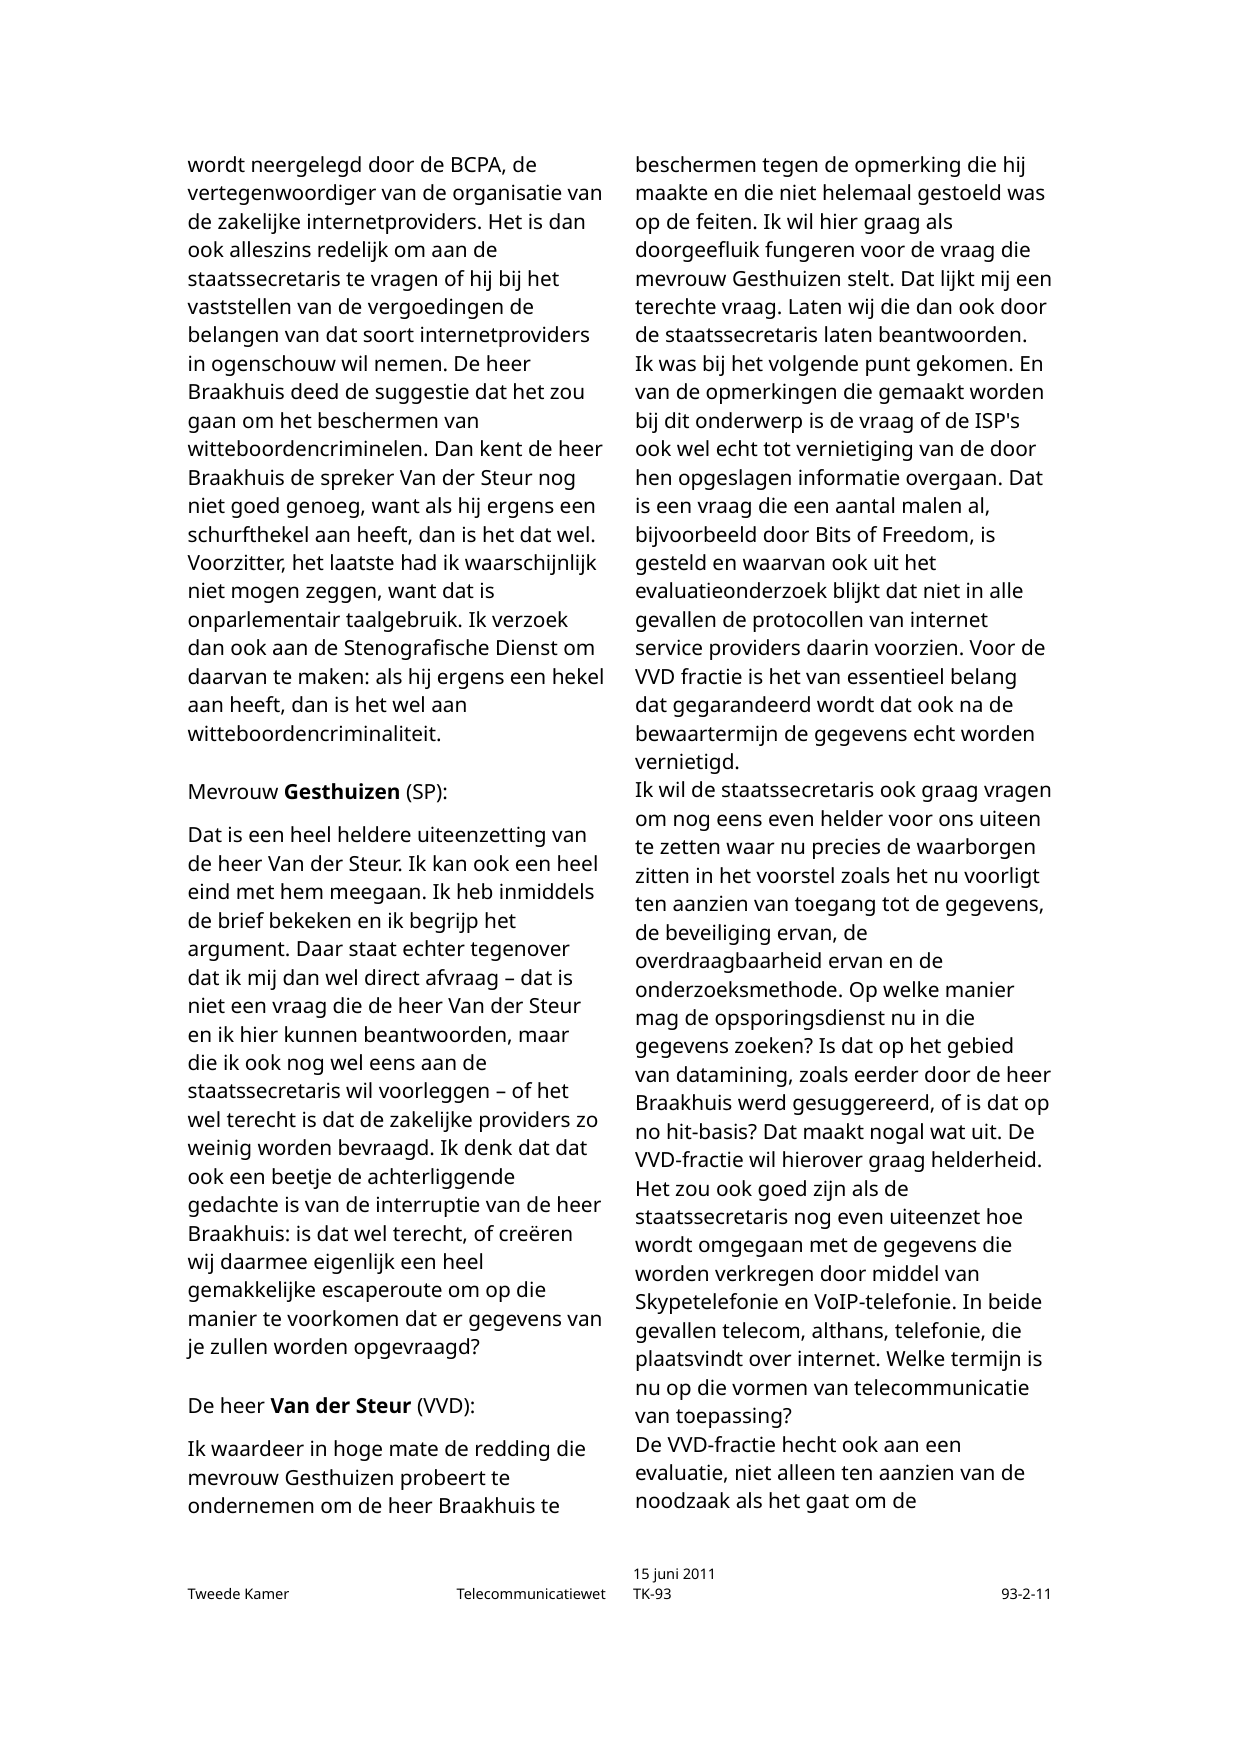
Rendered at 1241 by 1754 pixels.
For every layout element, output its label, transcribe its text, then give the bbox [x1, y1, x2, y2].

text De heer Van der Steur (VVD): [187, 1391, 605, 1419]
text wordt neergelegd door de BCPA, de vertegenwoordiger van de organisatie van de zakelijke internetproviders. Het is dan ook alleszins redelijk om aan de staatssecretaris te vragen of hij bij het vaststellen van de vergoedingen de belangen van dat soort internetproviders in ogenschouw wil nemen. De heer Braakhuis deed de suggestie dat het zou gaan om het beschermen van witteboordencriminelen. Dan kent de heer Braakhuis de spreker Van der Steur nog niet goed genoeg, want als hij ergens een schurfthekel aan heeft, dan is het dat wel. Voorzitter, het laatste had ik waarschijnlijk niet mogen zeggen, want dat is onparlementair taalgebruik. Ik verzoek dan ook aan de Stenografische Dienst om daarvan te maken: als hij ergens een hekel aan heeft, dan is het wel aan witteboordencriminaliteit. [187, 150, 605, 747]
text Dat is een heel heldere uiteenzetting van de heer Van der Steur. Ik kan ook een heel eind met hem meegaan. Ik heb inmiddels de brief bekeken en ik begrijp het argument. Daar staat echter tegenover dat ik mij dan wel direct afvraag – dat is niet een vraag die de heer Van der Steur en ik hier kunnen beantwoorden, maar die ik ook nog wel eens aan de staatssecretaris wil voorleggen – of het wel terecht is dat de zakelijke providers zo weinig worden bevraagd. Ik denk dat dat ook een beetje de achterliggende gedachte is van de interruptie van de heer Braakhuis: is dat wel terecht, of creëren wij daarmee eigenlijk een heel gemakkelijke escaperoute om op die manier te voorkomen dat er gegevens van je zullen worden opgevraagd? [187, 821, 605, 1361]
text Ik was bij het volgende punt gekomen. En van de opmerkingen die gemaakt worden bij dit onderwerp is de vraag of de ISP's ook wel echt tot vernietiging van de door hen opgeslagen informatie overgaan. Dat is een vraag die een aantal malen al, bijvoorbeeld door Bits of Freedom, is gesteld en waarvan ook uit het evaluatieonderzoek blijkt dat niet in alle gevallen de protocollen van internet service providers daarin voorzien. Voor de VVD fractie is het van essentieel belang dat gegarandeerd wordt dat ook na de bewaartermijn de gegevens echt worden vernietigd. [635, 349, 1053, 776]
text beschermen tegen de opmerking die hij maakte en die niet helemaal gestoeld was op de feiten. Ik wil hier graag als doorgeefluik fungeren voor de vraag die mevrouw Gesthuizen stelt. Dat lijkt mij een terechte vraag. Laten wij die dan ook door de staatssecretaris laten beantwoorden. [635, 150, 1053, 349]
text De VVD-fractie hecht ook aan een evaluatie, niet alleen ten aanzien van de noodzaak als het gaat om de [635, 1430, 1053, 1515]
text Ik waardeer in hoge mate de redding die mevrouw Gesthuizen probeert te ondernemen om de heer Braakhuis te [187, 1434, 605, 1520]
text Ik wil de staatssecretaris ook graag vragen om nog eens even helder voor ons uiteen te zetten waar nu precies de waarborgen zitten in het voorstel zoals het nu voorligt ten aanzien van toegang tot de gegevens, de beveiliging ervan, de overdraagbaarheid ervan en de onderzoeksmethode. Op welke manier mag de opsporingsdienst nu in die gegevens zoeken? Is dat op het gebied van datamining, zoals eerder door de heer Braakhuis werd gesuggereerd, of is dat op no hit-basis? Dat maakt nogal wat uit. De VVD-fractie wil hierover graag helderheid. [635, 776, 1053, 1174]
text Mevrouw Gesthuizen (SP): [187, 777, 605, 806]
text Het zou ook goed zijn als de staatssecretaris nog even uiteenzet hoe wordt omgegaan met de gegevens die worden verkregen door middel van Skypetelefonie en VoIP-telefonie. In beide gevallen telecom, althans, telefonie, die plaatsvindt over internet. Welke termijn is nu op die vormen van telecommunicatie van toepassing? [635, 1174, 1053, 1430]
